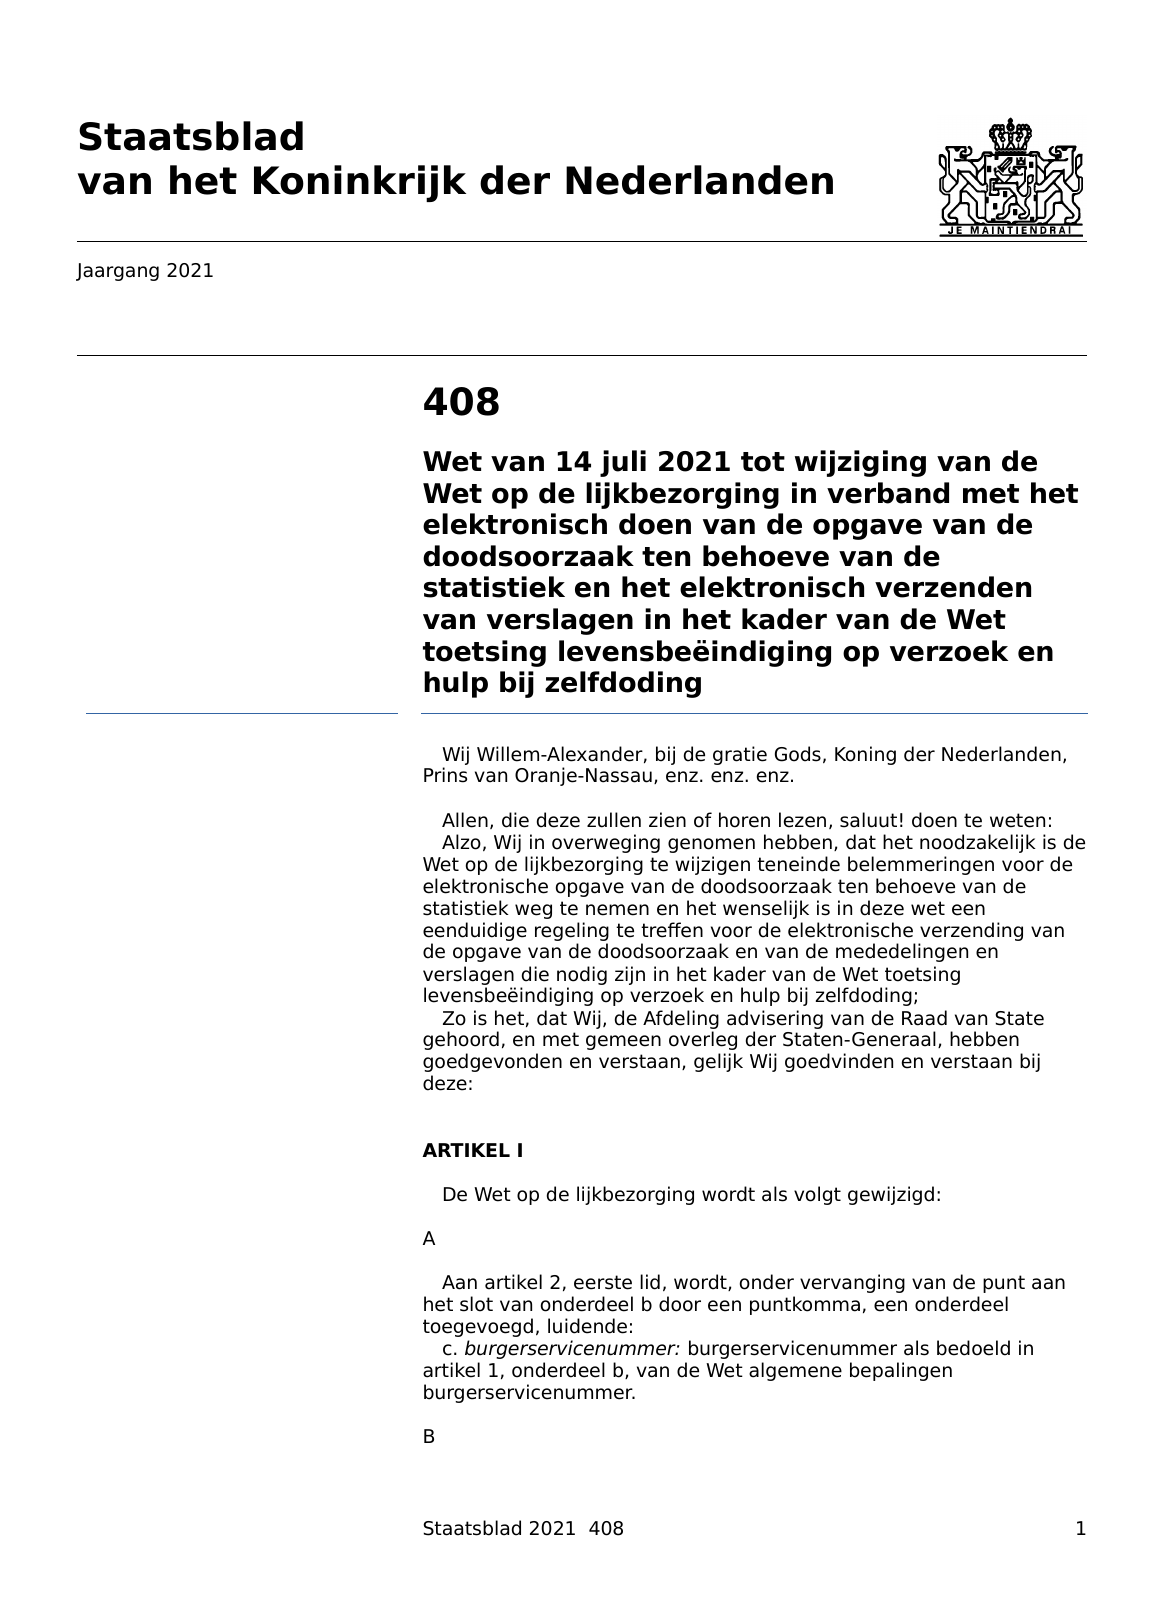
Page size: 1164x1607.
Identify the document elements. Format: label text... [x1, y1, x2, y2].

text B [422, 1426, 1087, 1448]
text Allen, die deze zullen zien of horen lezen, saluut! doen te weten: [422, 809, 1087, 832]
table_header [886, 100, 1087, 241]
text Wet van 14 juli 2021 tot wijziging van de Wet op de lijkbezorging in verband met het elektronisch doen van de opgave van de doodsoorzaak ten behoeve van de statistiek en het elektronisch verzenden van verslagen in het kader van de Wet toetsing levensbeëindiging op verzoek en hulp bij zelfdoding [422, 447, 1087, 699]
text Aan artikel 2, eerste lid, wordt, onder vervanging van de punt aan het slot van onderdeel b door een puntkomma, een onderdeel toegevoegd, luidende: [422, 1272, 1087, 1338]
text Alzo, Wij in overweging genomen hebben, dat het noodzakelijk is de Wet op de lijkbezorging te wijzigen teneinde belemmeringen voor de elektronische opgave van de doodsoorzaak ten behoeve van de statistiek weg te nemen en het wenselijk is in deze wet een eenduidige regeling te treffen voor de elektronische verzending van de opgave van de doodsoorzaak en van de mededelingen en verslagen die nodig zijn in het kader van de Wet toetsing levensbeëindiging op verzoek en hulp bij zelfdoding; [422, 832, 1087, 1007]
table_header Staatsblad van het Koninkrijk der Nederlanden [77, 100, 886, 241]
text Wij Willem-Alexander, bij de gratie Gods, Koning der Nederlanden, Prins van Oranje-Nassau, enz. enz. enz. [422, 743, 1087, 787]
text Zo is het, dat Wij, de Afdeling advisering van de Raad van State gehoord, en met gemeen overleg der Staten-Generaal, hebben goedgevonden en verstaan, gelijk Wij goedvinden en verstaan bij deze: [422, 1007, 1087, 1095]
text c. burgerservicenummer: burgerservicenummer als bedoeld in artikel 1, onderdeel b, van de Wet algemene bepalingen burgerservicenummer. [422, 1338, 1087, 1404]
picture [936, 115, 1087, 240]
text De Wet op de lijkbezorging wordt als volgt gewijzigd: [422, 1184, 1087, 1206]
table_cell Jaargang 2021 [77, 242, 1087, 355]
subtitle ARTIKEL I [422, 1140, 1087, 1162]
subtitle 408 [422, 381, 1087, 424]
text A [422, 1228, 1087, 1250]
